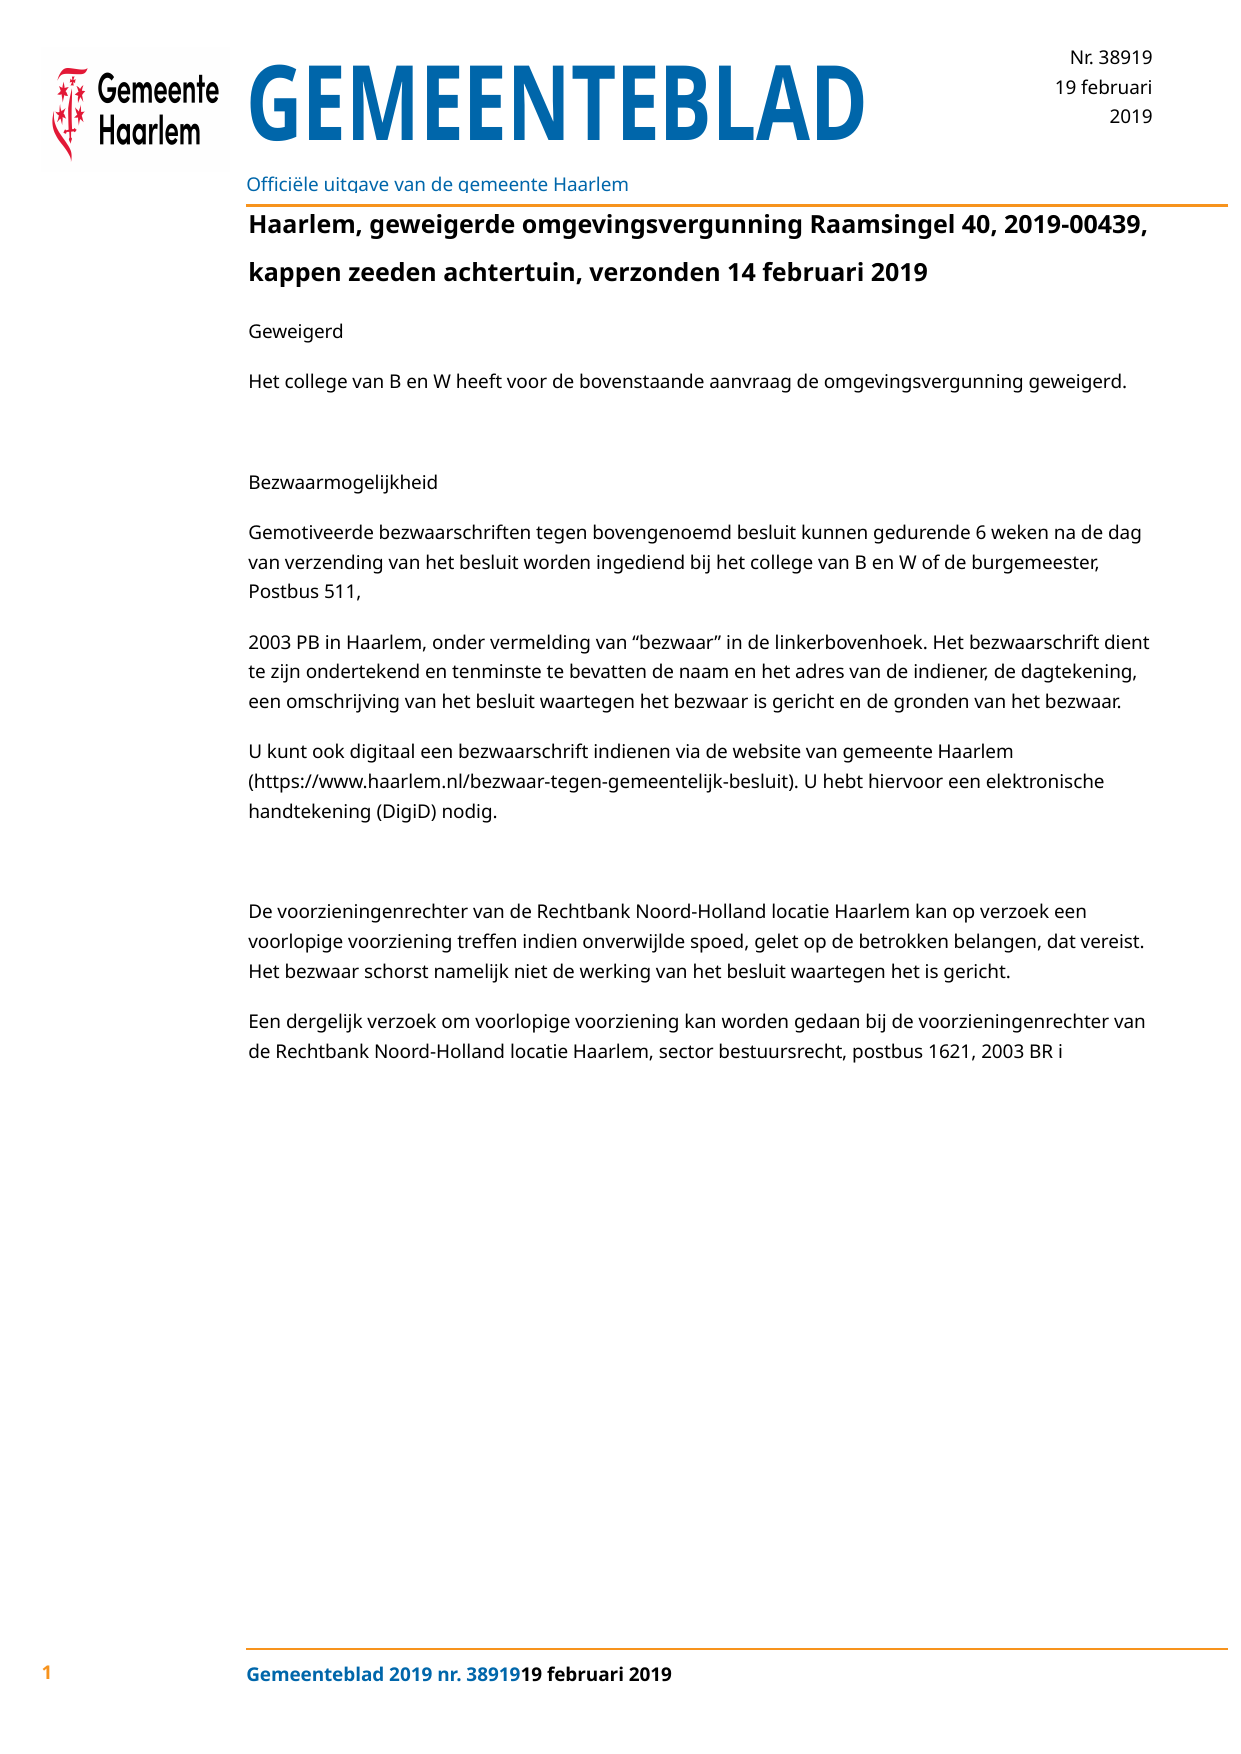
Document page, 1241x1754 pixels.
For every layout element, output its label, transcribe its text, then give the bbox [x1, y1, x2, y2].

text U kunt ook digitaal een bezwaarschrift indienen via de website van gemeente Haarlem (https://www.haarlem.nl/bezwaar-tegen-gemeentelijk-besluit). U hebt hiervoor een elektronische handtekening (DigiD) nodig. [248, 739, 1152, 824]
text Haarlem, geweigerde omgevingsvergunning Raamsingel 40, 2019-00439, kappen zeeden achtertuin, verzonden 14 februari 2019 [248, 207, 1152, 288]
picture [41, 47, 231, 172]
text De voorzieningenrechter van de Rechtbank Noord-Holland locatie Haarlem kan op verzoek een voorlopige voorziening treffen indien onverwijlde spoed, gelet op de betrokken belangen, dat vereist. Het bezwaar schorst namelijk niet de werking van het besluit waartegen het is gericht. [248, 899, 1152, 984]
text 2003 PB in Haarlem, onder vermelding van “bezwaar” in de linkerbovenhoek. Het bezwaarschrift dient te zijn ondertekend en tenminste te bevatten de naam en het adres van de indiener, de dagtekening, een omschrijving van het besluit waartegen het bezwaar is gericht en de gronden van het bezwaar. [248, 629, 1152, 714]
text Geweigerd [248, 318, 1152, 344]
text Het college van B en W heeft voor de bovenstaande aanvraag de omgevingsvergunning geweigerd. [248, 368, 1152, 394]
text Bezwaarmogelijkheid [248, 469, 1152, 495]
text Gemotiveerde bezwaarschriften tegen bovengenoemd besluit kunnen gedurende 6 weken na de dag van verzending van het besluit worden ingediend bij het college van B en W of de burgemeester, Postbus 511, [248, 519, 1152, 604]
text Een dergelijk verzoek om voorlopige voorziening kan worden gedaan bij de voorzieningenrechter van de Rechtbank Noord-Holland locatie Haarlem, sector bestuursrecht, postbus 1621, 2003 BR i [248, 1008, 1152, 1064]
